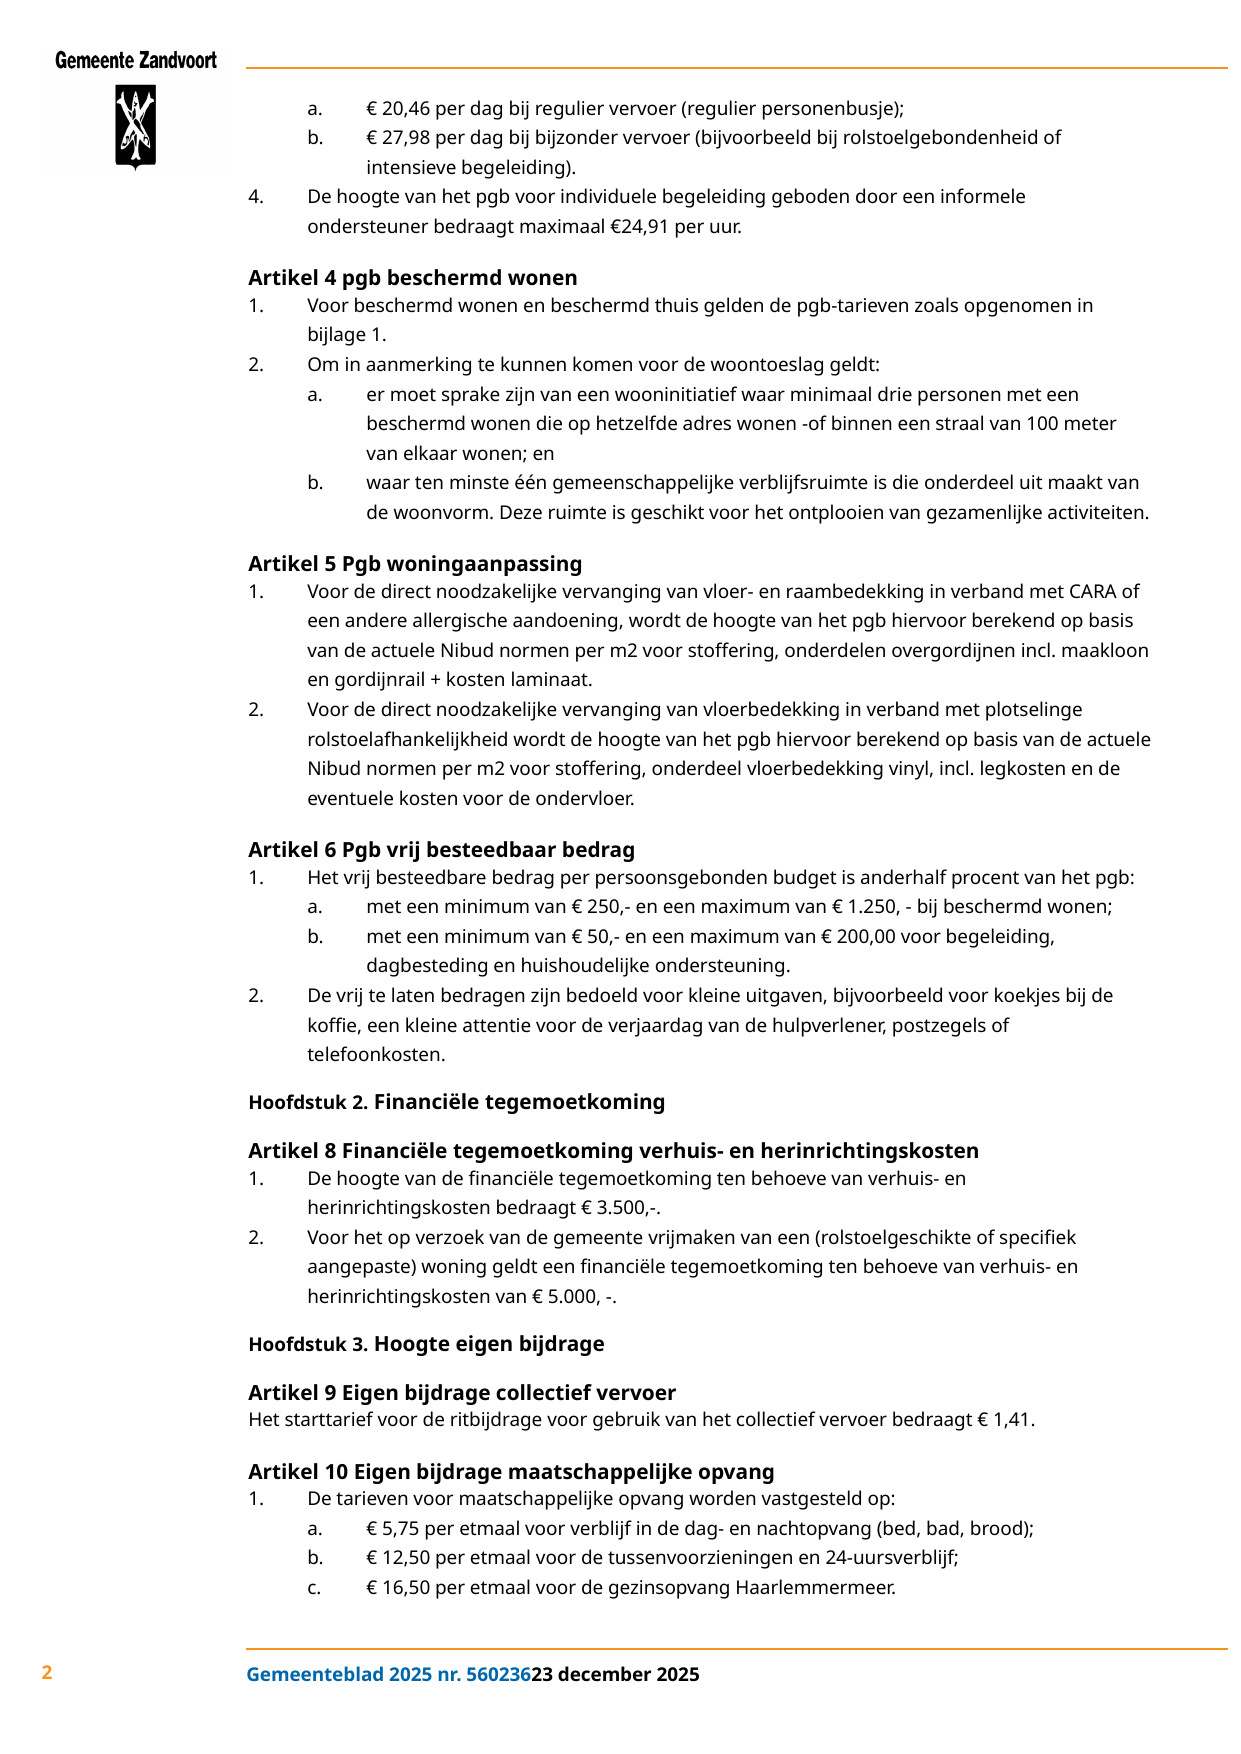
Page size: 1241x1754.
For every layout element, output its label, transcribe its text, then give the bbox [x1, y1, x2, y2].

text Het starttarief voor de ritbijdrage voor gebruik van het collectief vervoer bedraagt € 1,41. [248, 1406, 1152, 1432]
list € 5,75 per etmaal voor verblijf in de dag- en nachtopvang (bed, bad, brood); [307, 1515, 1152, 1541]
list De tarieven voor maatschappelijke opvang worden vastgesteld op: [248, 1485, 1152, 1511]
text Artikel 5 Pgb woningaanpassing [248, 549, 1152, 578]
list Voor de direct noodzakelijke vervanging van vloerbedekking in verband met plotselinge rolstoelafhankelijkheid wordt de hoogte van het pgb hiervoor berekend op basis van de actuele Nibud normen per m2 voor stoffering, onderdeel vloerbedekking vinyl, incl. legkosten en de eventuele kosten voor de ondervloer. [248, 696, 1152, 811]
list De vrij te laten bedragen zijn bedoeld voor kleine uitgaven, bijvoorbeeld voor koekjes bij de koffie, een kleine attentie voor de verjaardag van de hulpverlener, postzegels of telefoonkosten. [248, 982, 1152, 1067]
text Artikel 8 Financiële tegemoetkoming verhuis- en herinrichtingskosten [248, 1136, 1152, 1165]
list met een minimum van € 250,- en een maximum van € 1.250, - bij beschermd wonen; [307, 893, 1152, 919]
list € 27,98 per dag bij bijzonder vervoer (bijvoorbeeld bij rolstoelgebondenheid of intensieve begeleiding). [307, 124, 1152, 180]
text Hoofdstuk 2. Financiële tegemoetkoming [248, 1087, 1152, 1115]
list Om in aanmerking te kunnen komen voor de woontoeslag geldt: [248, 351, 1152, 377]
list € 20,46 per dag bij regulier vervoer (regulier personenbusje); [307, 95, 1152, 121]
text Artikel 4 pgb beschermd wonen [248, 263, 1152, 292]
text Hoofdstuk 3. Hoogte eigen bijdrage [248, 1329, 1152, 1357]
list € 16,50 per etmaal voor de gezinsopvang Haarlemmermeer. [307, 1574, 1152, 1600]
picture [41, 47, 231, 172]
text Artikel 10 Eigen bijdrage maatschappelijke opvang [248, 1457, 1152, 1485]
text Artikel 9 Eigen bijdrage collectief vervoer [248, 1378, 1152, 1406]
list met een minimum van € 50,- en een maximum van € 200,00 voor begeleiding, dagbesteding en huishoudelijke ondersteuning. [307, 923, 1152, 978]
list waar ten minste één gemeenschappelijke verblijfsruimte is die onderdeel uit maakt van de woonvorm. Deze ruimte is geschikt voor het ontplooien van gezamenlijke activiteiten. [307, 469, 1152, 525]
list Voor de direct noodzakelijke vervanging van vloer- en raambedekking in verband met CARA of een andere allergische aandoening, wordt de hoogte van het pgb hiervoor berekend op basis van de actuele Nibud normen per m2 voor stoffering, onderdelen overgordijnen incl. maakloon en gordijnrail + kosten laminaat. [248, 578, 1152, 692]
list De hoogte van het pgb voor individuele begeleiding geboden door een informele ondersteuner bedraagt maximaal €24,91 per uur. [248, 183, 1152, 239]
list Voor het op verzoek van de gemeente vrijmaken van een (rolstoelgeschikte of specifiek aangepaste) woning geldt een financiële tegemoetkoming ten behoeve van verhuis- en herinrichtingskosten van € 5.000, -. [248, 1224, 1152, 1309]
list Voor beschermd wonen en beschermd thuis gelden de pgb-tarieven zoals opgenomen in bijlage 1. [248, 292, 1152, 347]
list er moet sprake zijn van een wooninitiatief waar minimaal drie personen met een beschermd wonen die op hetzelfde adres wonen -of binnen een straal van 100 meter van elkaar wonen; en [307, 381, 1152, 466]
text Artikel 6 Pgb vrij besteedbaar bedrag [248, 835, 1152, 864]
list De hoogte van de financiële tegemoetkoming ten behoeve van verhuis- en herinrichtingskosten bedraagt € 3.500,-. [248, 1165, 1152, 1220]
list € 12,50 per etmaal voor de tussenvoorzieningen en 24-uursverblijf; [307, 1544, 1152, 1570]
list Het vrij besteedbare bedrag per persoonsgebonden budget is anderhalf procent van het pgb: [248, 864, 1152, 889]
